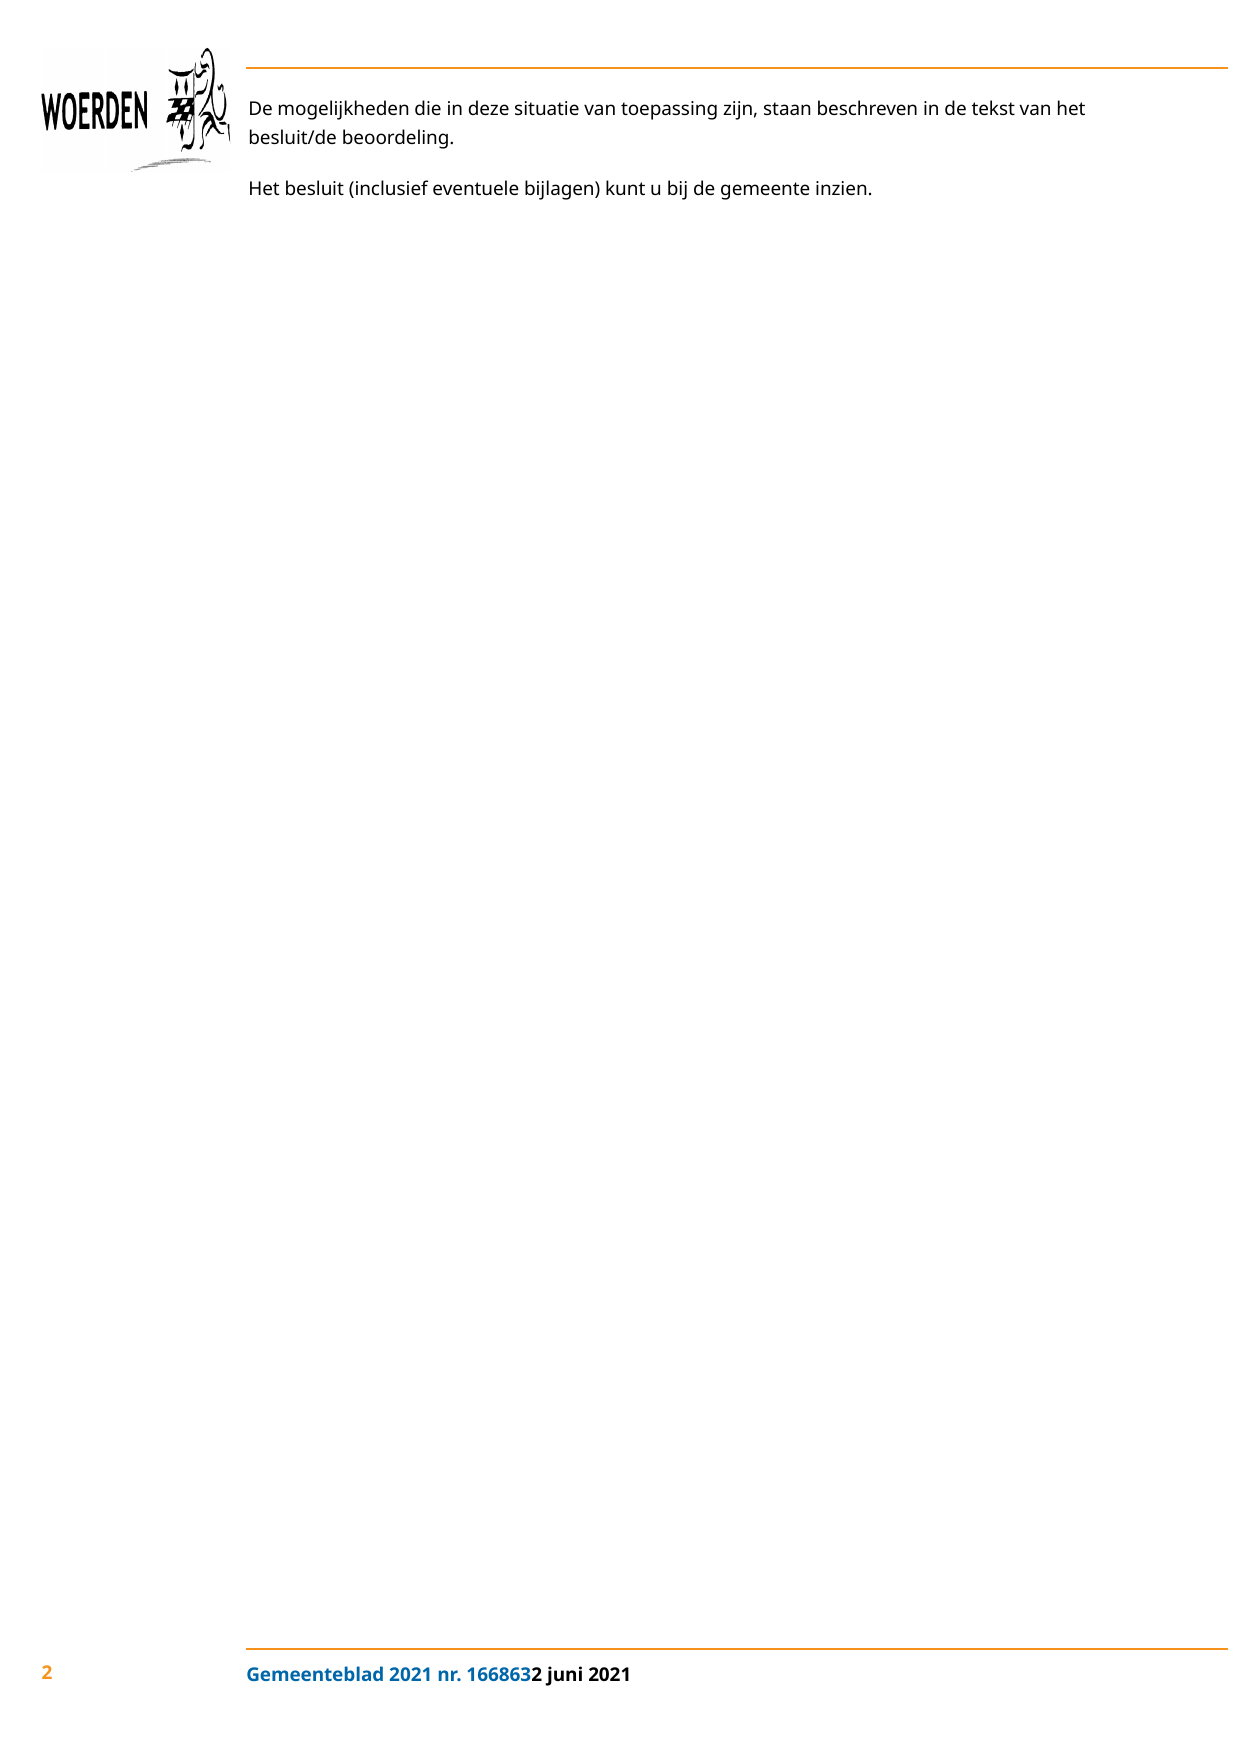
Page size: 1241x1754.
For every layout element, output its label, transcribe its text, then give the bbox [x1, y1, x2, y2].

text Het besluit (inclusief eventuele bijlagen) kunt u bij de gemeente inzien. [248, 175, 1152, 201]
picture [41, 47, 231, 172]
text De mogelijkheden die in deze situatie van toepassing zijn, staan beschreven in de tekst van het besluit/de beoordeling. [248, 95, 1152, 150]
